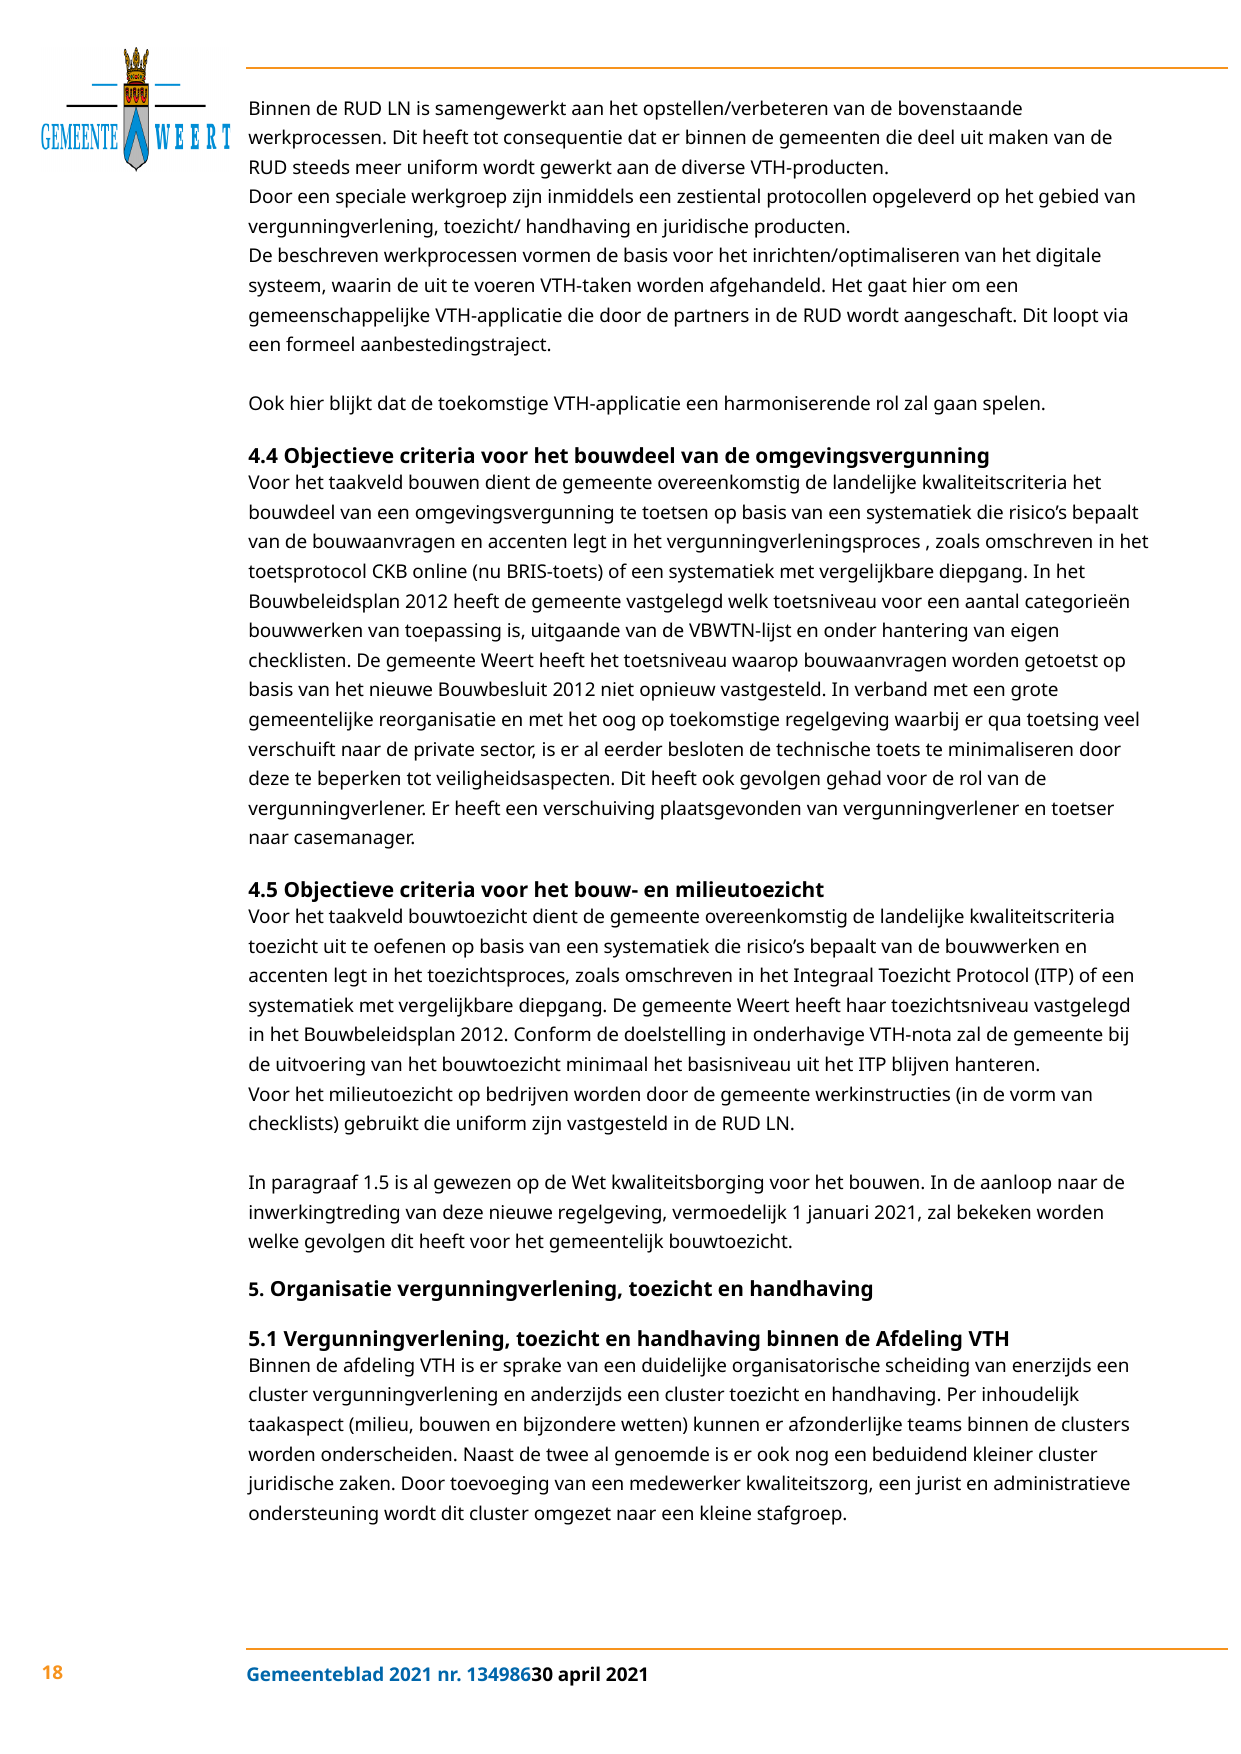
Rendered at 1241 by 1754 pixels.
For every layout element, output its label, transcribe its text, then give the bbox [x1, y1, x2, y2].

text De beschreven werkprocessen vormen de basis voor het inrichten/optimaliseren van het digitale systeem, waarin de uit te voeren VTH-taken worden afgehandeld. Het gaat hier om een gemeenschappelijke VTH-applicatie die door de partners in de RUD wordt aangeschaft. Dit loopt via een formeel aanbestedingstraject. [248, 243, 1152, 357]
text Voor het taakveld bouwtoezicht dient de gemeente overeenkomstig de landelijke kwaliteitscriteria toezicht uit te oefenen op basis van een systematiek die risico’s bepaalt van de bouwwerken en accenten legt in het toezichtsproces, zoals omschreven in het Integraal Toezicht Protocol (ITP) of een systematiek met vergelijkbare diepgang. De gemeente Weert heeft haar toezichtsniveau vastgelegd in het Bouwbeleidsplan 2012. Conform de doelstelling in onderhavige VTH-nota zal de gemeente bij de uitvoering van het bouwtoezicht minimaal het basisniveau uit het ITP blijven hanteren. [248, 903, 1152, 1077]
text 5.1 Vergunningverlening, toezicht en handhaving binnen de Afdeling VTH [248, 1324, 1152, 1352]
text Voor het taakveld bouwen dient de gemeente overeenkomstig de landelijke kwaliteitscriteria het bouwdeel van een omgevingsvergunning te toetsen op basis van een systematiek die risico’s bepaalt van de bouwaanvragen en accenten legt in het vergunningverleningsproces , zoals omschreven in het toetsprotocol CKB online (nu BRIS-toets) of een systematiek met vergelijkbare diepgang. In het Bouwbeleidsplan 2012 heeft de gemeente vastgelegd welk toetsniveau voor een aantal categorieën bouwwerken van toepassing is, uitgaande van de VBWTN-lijst en onder hantering van eigen checklisten. De gemeente Weert heeft het toetsniveau waarop bouwaanvragen worden getoetst op basis van het nieuwe Bouwbesluit 2012 niet opnieuw vastgesteld. In verband met een grote gemeentelijke reorganisatie en met het oog op toekomstige regelgeving waarbij er qua toetsing veel verschuift naar de private sector, is er al eerder besloten de technische toets te minimaliseren door deze te beperken tot veiligheidsaspecten. Dit heeft ook gevolgen gehad voor de rol van de vergunningverlener. Er heeft een verschuiving plaatsgevonden van vergunningverlener en toetser naar casemanager. [248, 469, 1152, 850]
picture [41, 47, 231, 172]
text 5. Organisatie vergunningverlening, toezicht en handhaving [248, 1274, 1152, 1303]
text Binnen de afdeling VTH is er sprake van een duidelijke organisatorische scheiding van enerzijds een cluster vergunningverlening en anderzijds een cluster toezicht en handhaving. Per inhoudelijk taakaspect (milieu, bouwen en bijzondere wetten) kunnen er afzonderlijke teams binnen de clusters worden onderscheiden. Naast de twee al genoemde is er ook nog een beduidend kleiner cluster juridische zaken. Door toevoeging van een medewerker kwaliteitszorg, een jurist en administratieve ondersteuning wordt dit cluster omgezet naar een kleine stafgroep. [248, 1352, 1152, 1526]
text Binnen de RUD LN is samengewerkt aan het opstellen/verbeteren van de bovenstaande werkprocessen. Dit heeft tot consequentie dat er binnen de gemeenten die deel uit maken van de RUD steeds meer uniform wordt gewerkt aan de diverse VTH-producten. [248, 95, 1152, 180]
text Voor het milieutoezicht op bedrijven worden door de gemeente werkinstructies (in de vorm van checklists) gebruikt die uniform zijn vastgesteld in de RUD LN. [248, 1081, 1152, 1136]
text Door een speciale werkgroep zijn inmiddels een zestiental protocollen opgeleverd op het gebied van vergunningverlening, toezicht/ handhaving en juridische producten. [248, 183, 1152, 239]
text 4.5 Objectieve criteria voor het bouw- en milieutoezicht [248, 875, 1152, 903]
text Ook hier blijkt dat de toekomstige VTH-applicatie een harmoniserende rol zal gaan spelen. [248, 391, 1152, 416]
text In paragraaf 1.5 is al gewezen op de Wet kwaliteitsborging voor het bouwen. In de aanloop naar de inwerkingtreding van deze nieuwe regelgeving, vermoedelijk 1 januari 2021, zal bekeken worden welke gevolgen dit heeft voor het gemeentelijk bouwtoezicht. [248, 1169, 1152, 1254]
text 4.4 Objectieve criteria voor het bouwdeel van de omgevingsvergunning [248, 441, 1152, 469]
